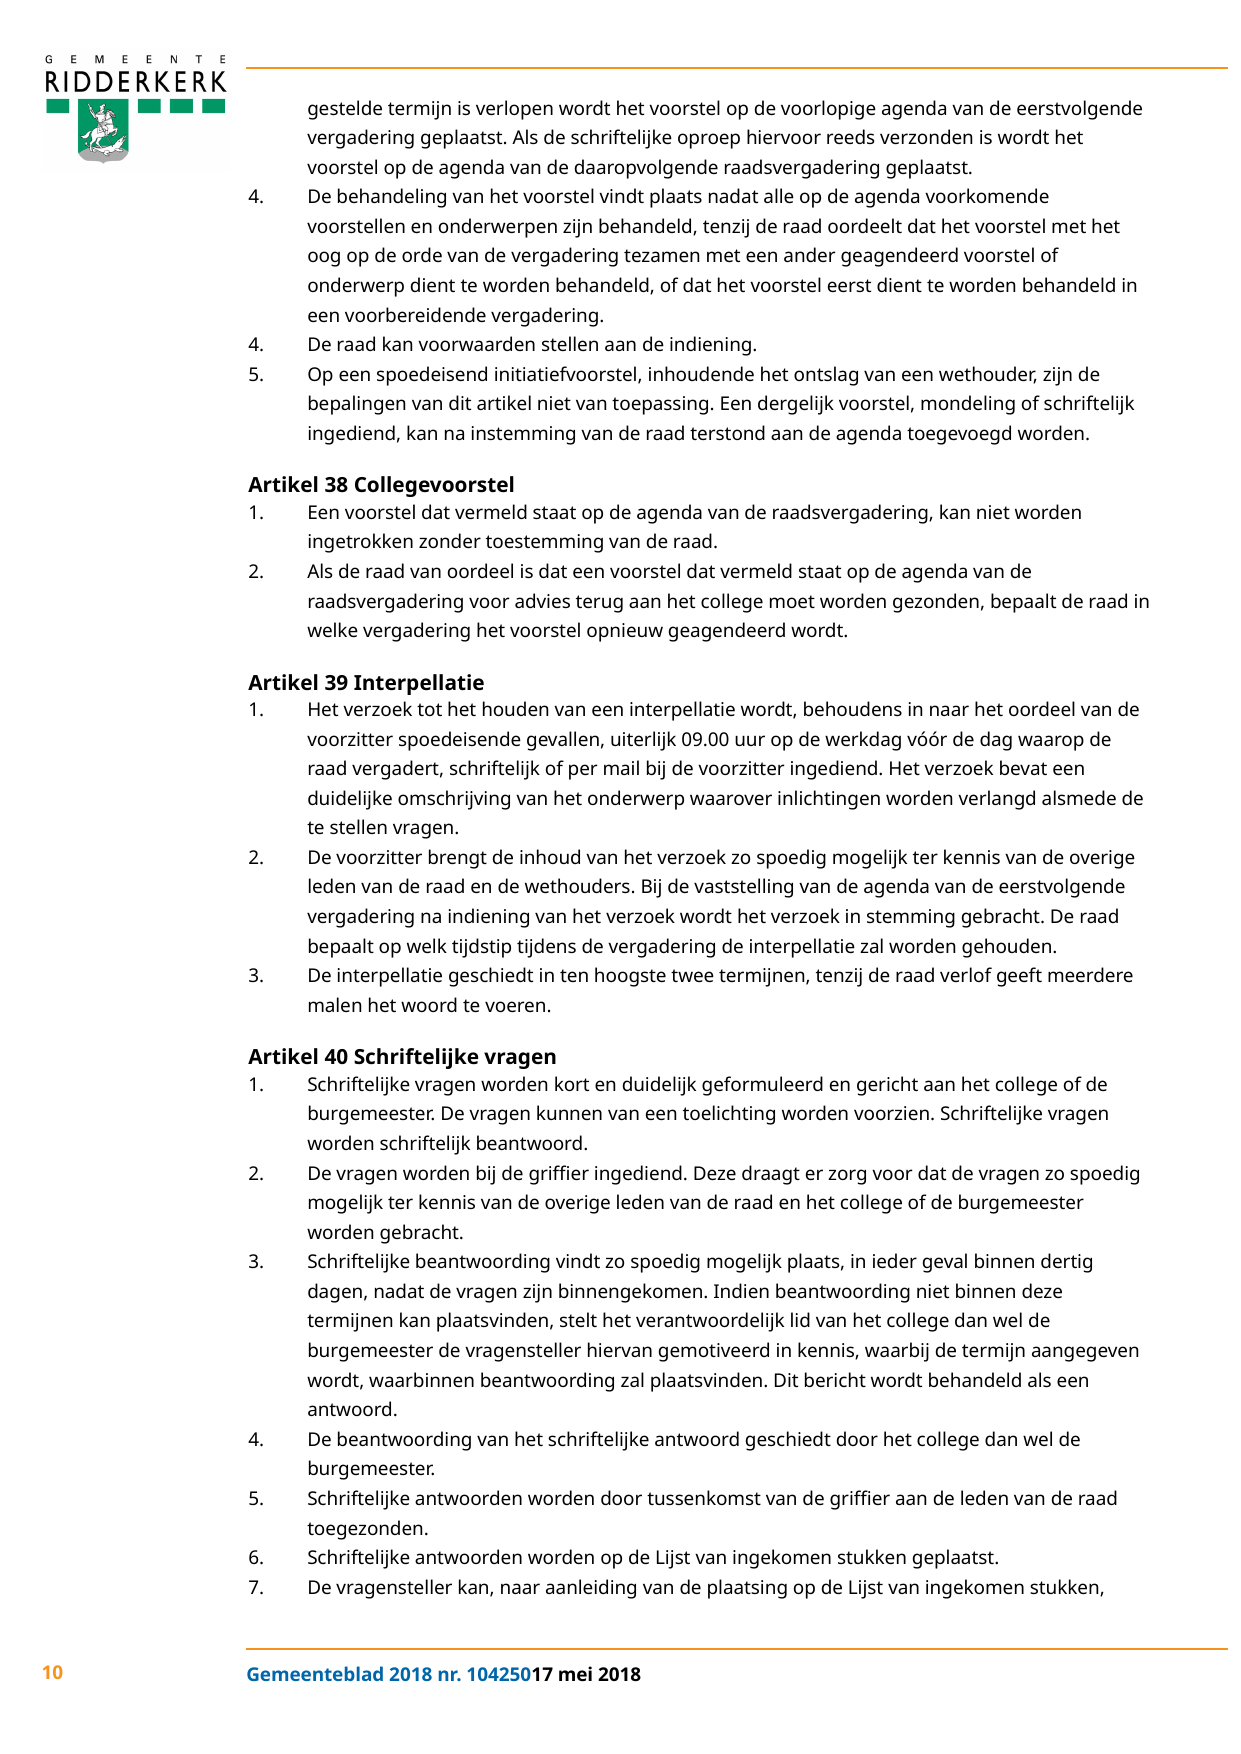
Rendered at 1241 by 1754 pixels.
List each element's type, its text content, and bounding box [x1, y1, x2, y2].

text Artikel 39 Interpellatie [248, 668, 1152, 696]
list Op een spoedeisend initiatiefvoorstel, inhoudende het ontslag van een wethouder, zijn de bepalingen van dit artikel niet van toepassing. Een dergelijk voorstel, mondeling of schriftelijk ingediend, kan na instemming van de raad terstond aan de agenda toegevoegd worden. [248, 361, 1152, 446]
list Als de raad van oordeel is dat een voorstel dat vermeld staat op de agenda van de raadsvergadering voor advies terug aan het college moet worden gezonden, bepaalt de raad in welke vergadering het voorstel opnieuw geagendeerd wordt. [248, 558, 1152, 643]
list De raad kan voorwaarden stellen aan de indiening. [248, 331, 1152, 357]
picture [41, 47, 231, 172]
list Schriftelijke antwoorden worden door tussenkomst van de griffier aan de leden van de raad toegezonden. [248, 1485, 1152, 1540]
list Schriftelijke antwoorden worden op de Lijst van ingekomen stukken geplaatst. [248, 1544, 1152, 1570]
list Een voorstel dat vermeld staat op de agenda van de raadsvergadering, kan niet worden ingetrokken zonder toestemming van de raad. [248, 499, 1152, 554]
list Schriftelijke vragen worden kort en duidelijk geformuleerd en gericht aan het college of de burgemeester. De vragen kunnen van een toelichting worden voorzien. Schriftelijke vragen worden schriftelijk beantwoord. [248, 1071, 1152, 1156]
list gestelde termijn is verlopen wordt het voorstel op de voorlopige agenda van de eerstvolgende vergadering geplaatst. Als de schriftelijke oproep hiervoor reeds verzonden is wordt het voorstel op de agenda van de daaropvolgende raadsvergadering geplaatst. [248, 95, 1152, 180]
list De beantwoording van het schriftelijke antwoord geschiedt door het college dan wel de burgemeester. [248, 1426, 1152, 1481]
list De vragensteller kan, naar aanleiding van de plaatsing op de Lijst van ingekomen stukken, [248, 1574, 1152, 1599]
list Schriftelijke beantwoording vindt zo spoedig mogelijk plaats, in ieder geval binnen dertig dagen, nadat de vragen zijn binnengekomen. Indien beantwoording niet binnen deze termijnen kan plaatsvinden, stelt het verantwoordelijk lid van het college dan wel de burgemeester de vragensteller hiervan gemotiveerd in kennis, waarbij de termijn aangegeven wordt, waarbinnen beantwoording zal plaatsvinden. Dit bericht wordt behandeld als een antwoord. [248, 1248, 1152, 1422]
list De behandeling van het voorstel vindt plaats nadat alle op de agenda voorkomende voorstellen en onderwerpen zijn behandeld, tenzij de raad oordeelt dat het voorstel met het oog op de orde van de vergadering tezamen met een ander geagendeerd voorstel of onderwerp dient te worden behandeld, of dat het voorstel eerst dient te worden behandeld in een voorbereidende vergadering. [248, 183, 1152, 328]
list De interpellatie geschiedt in ten hoogste twee termijnen, tenzij de raad verlof geeft meerdere malen het woord te voeren. [248, 962, 1152, 1018]
list De vragen worden bij de griffier ingediend. Deze draagt er zorg voor dat de vragen zo spoedig mogelijk ter kennis van de overige leden van de raad en het college of de burgemeester worden gebracht. [248, 1160, 1152, 1244]
text Artikel 40 Schriftelijke vragen [248, 1042, 1152, 1071]
text Artikel 38 Collegevoorstel [248, 471, 1152, 499]
list De voorzitter brengt de inhoud van het verzoek zo spoedig mogelijk ter kennis van de overige leden van de raad en de wethouders. Bij de vaststelling van de agenda van de eerstvolgende vergadering na indiening van het verzoek wordt het verzoek in stemming gebracht. De raad bepaalt op welk tijdstip tijdens de vergadering de interpellatie zal worden gehouden. [248, 844, 1152, 959]
list Het verzoek tot het houden van een interpellatie wordt, behoudens in naar het oordeel van de voorzitter spoedeisende gevallen, uiterlijk 09.00 uur op de werkdag vóór de dag waarop de raad vergadert, schriftelijk of per mail bij de voorzitter ingediend. Het verzoek bevat een duidelijke omschrijving van het onderwerp waarover inlichtingen worden verlangd alsmede de te stellen vragen. [248, 696, 1152, 840]
